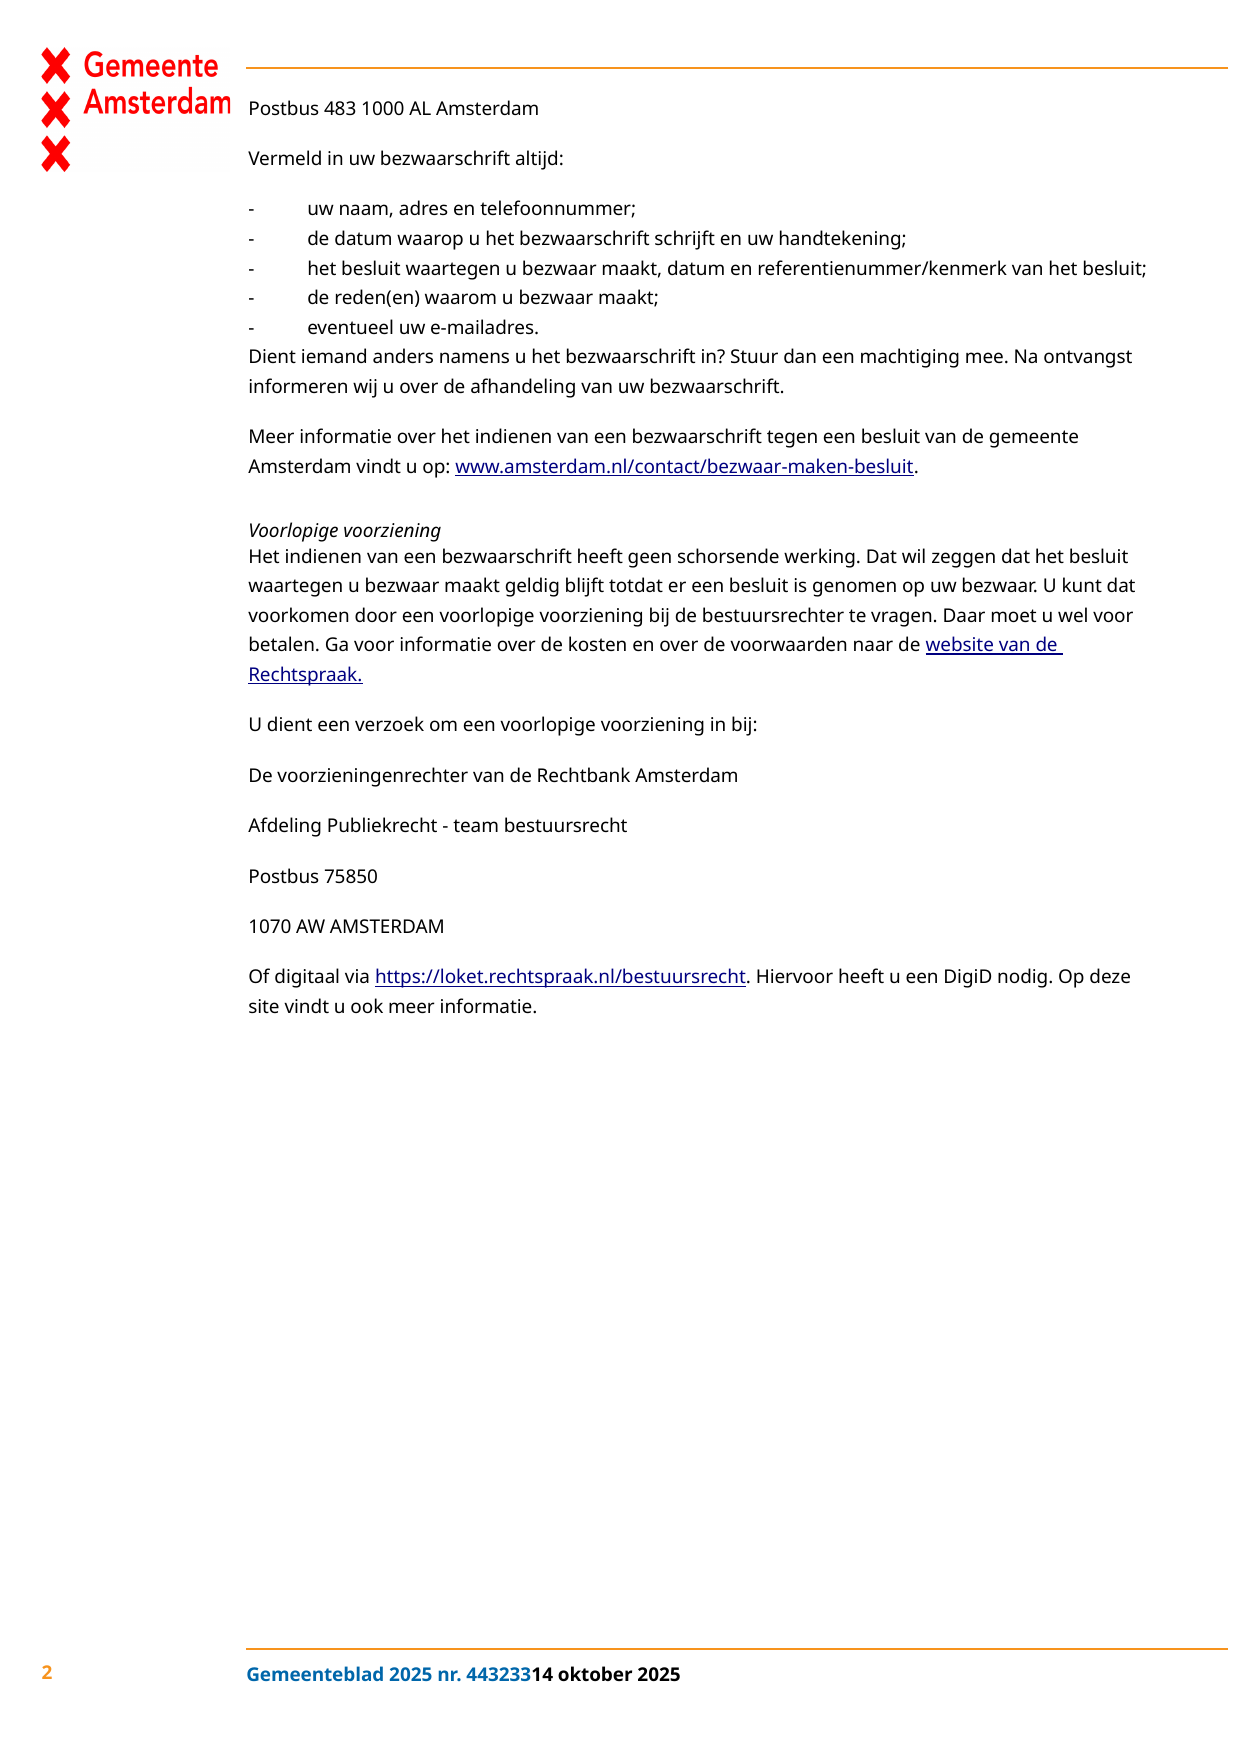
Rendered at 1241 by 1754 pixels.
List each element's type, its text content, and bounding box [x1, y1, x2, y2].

text Postbus 75850 [248, 863, 1152, 888]
text Vermeld in uw bezwaarschrift altijd: [248, 145, 1152, 171]
text Dient iemand anders namens u het bezwaarschrift in? Stuur dan een machtiging mee. Na ontvangst informeren wij u over de afhandeling van uw bezwaarschrift. [248, 343, 1152, 399]
list het besluit waartegen u bezwaar maakt, datum en referentienummer/kenmerk van het besluit; [248, 255, 1152, 281]
text Meer informatie over het indienen van een bezwaarschrift tegen een besluit van de gemeente Amsterdam vindt u op: www.amsterdam.nl/contact/bezwaar-maken-besluit. [248, 423, 1152, 479]
picture [41, 47, 231, 172]
text Afdeling Publiekrecht - team bestuursrecht [248, 812, 1152, 838]
text De voorzieningenrechter van de Rechtbank Amsterdam [248, 762, 1152, 788]
text Of digitaal via https://loket.rechtspraak.nl/bestuursrecht. Hiervoor heeft u een DigiD nodig. Op deze site vindt u ook meer informatie. [248, 964, 1152, 1019]
text 1070 AW AMSTERDAM [248, 913, 1152, 939]
text Postbus 483 1000 AL Amsterdam [248, 95, 1152, 121]
text U dient een verzoek om een voorlopige voorziening in bij: [248, 712, 1152, 737]
list de reden(en) waarom u bezwaar maakt; [248, 284, 1152, 310]
text Voorlopige voorziening [248, 517, 1152, 543]
text Het indienen van een bezwaarschrift heeft geen schorsende werking. Dat wil zeggen dat het besluit waartegen u bezwaar maakt geldig blijft totdat er een besluit is genomen op uw bezwaar. U kunt dat voorkomen door een voorlopige voorziening bij de bestuursrechter te vragen. Daar moet u wel voor betalen. Ga voor informatie over de kosten en over de voorwaarden naar de website van de Rechtspraak. [248, 543, 1152, 687]
list uw naam, adres en telefoonnummer; [248, 196, 1152, 221]
list de datum waarop u het bezwaarschrift schrijft en uw handtekening; [248, 225, 1152, 251]
list eventueel uw e-mailadres. [248, 314, 1152, 340]
